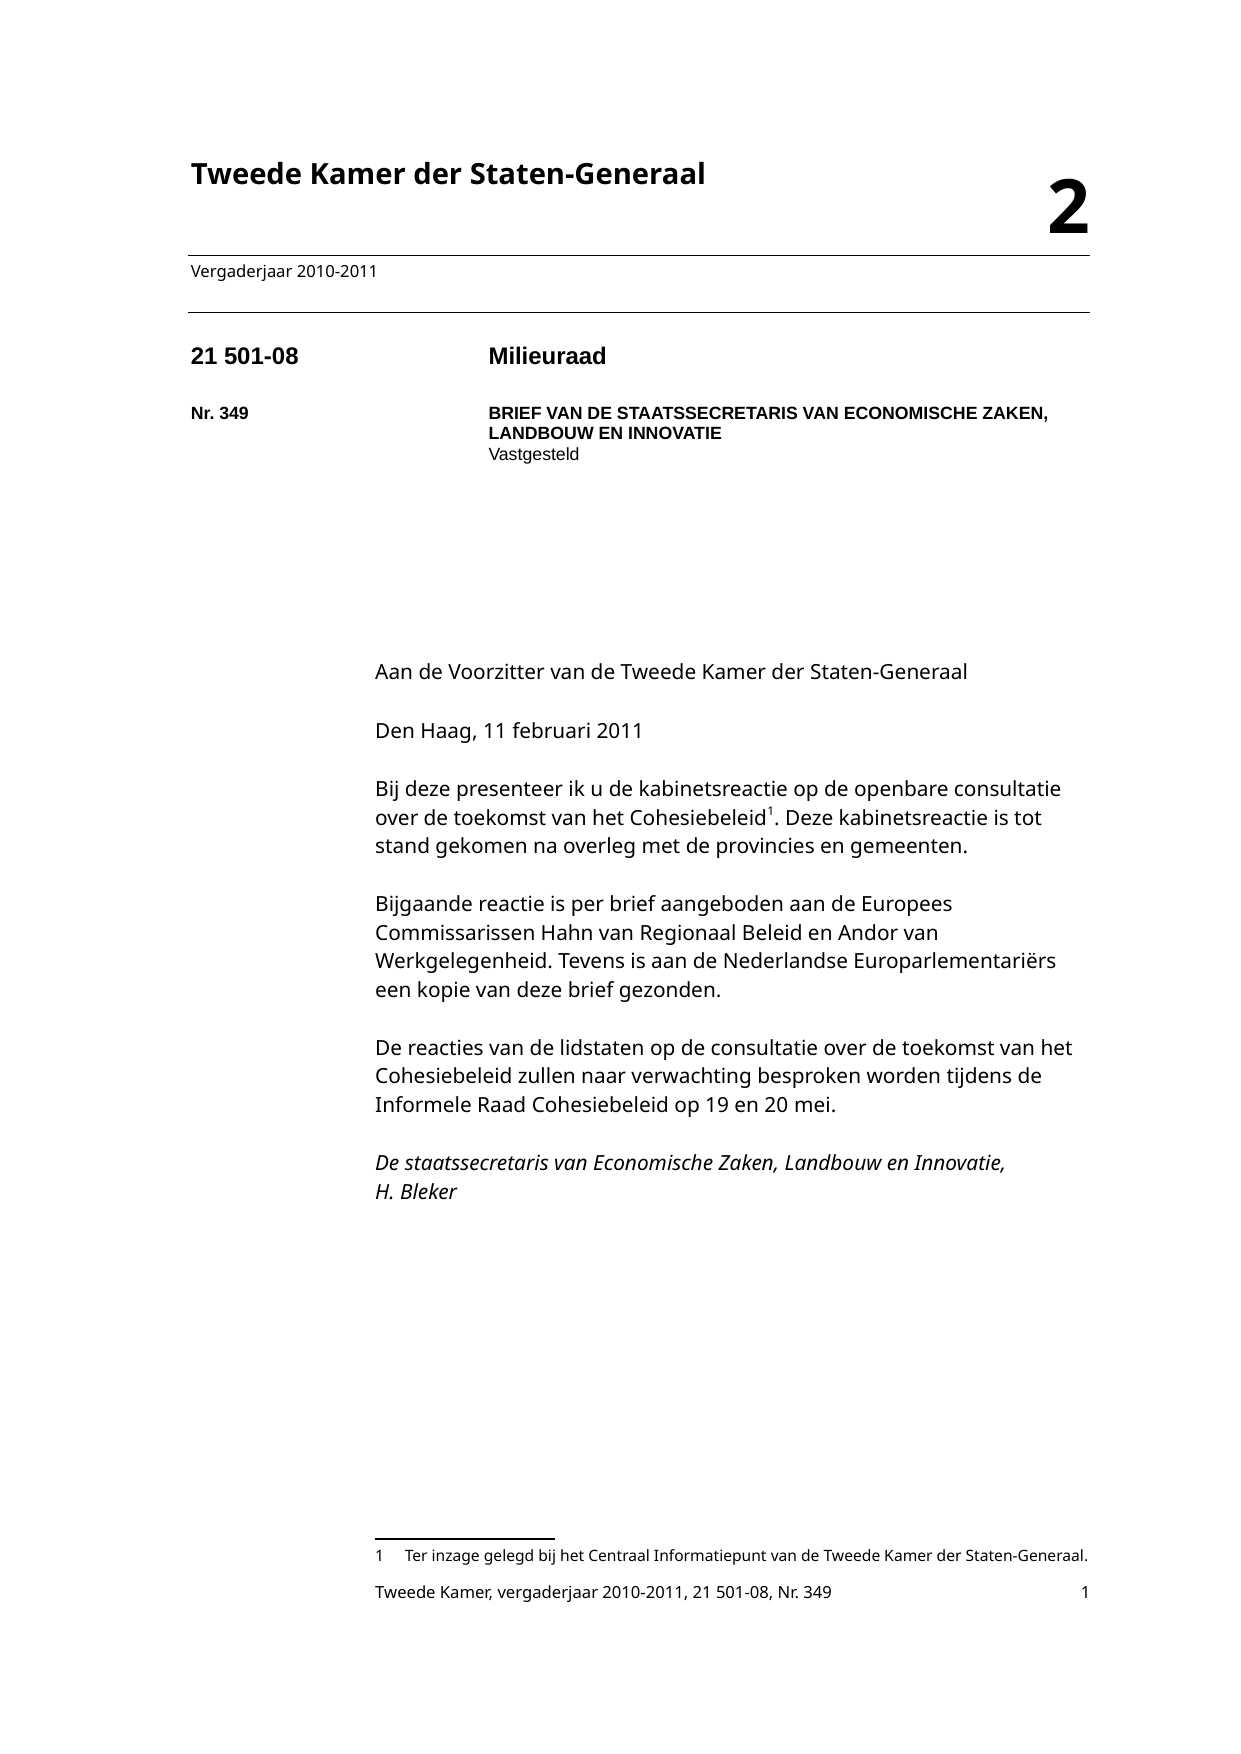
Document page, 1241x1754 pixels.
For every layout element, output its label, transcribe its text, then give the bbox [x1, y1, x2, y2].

text Aan de Voorzitter van de Tweede Kamer der Staten-Generaal [375, 657, 1090, 686]
text Ter inzage gelegd bij het Centraal Informatiepunt van de Tweede Kamer der Staten-Generaal. [375, 1509, 1090, 1566]
table_cell Vergaderjaar 2010-2011 [188, 256, 485, 312]
text H. Bleker [375, 1177, 1090, 1205]
table_cell [485, 313, 1090, 339]
table_cell [188, 313, 485, 339]
table_cell [485, 256, 1090, 312]
text Bij deze presenteer ik u de kabinetsreactie op de openbare consultatie over de toekomst van het Cohesiebeleid. Deze kabinetsreactie is tot stand gekomen na overleg met de provincies en gemeenten. [375, 774, 1090, 859]
text De reacties van de lidstaten op de consultatie over de toekomst van het Cohesiebeleid zullen naar verwachting besproken worden tijdens de Informele Raad Cohesiebeleid op 19 en 20 mei. [375, 1033, 1090, 1118]
text Bijgaande reactie is per brief aangeboden aan de Europees Commissarissen Hahn van Regionaal Beleid en Andor van Werkgelegenheid. Tevens is aan de Nederlandse Europarlementariërs een kopie van deze brief gezonden. [375, 889, 1090, 1003]
text Den Haag, 11 februari 2011 [375, 716, 1090, 744]
table_cell BRIEF VAN DE STAATSSECRETARIS VAN ECONOMISCHE ZAKEN, LANDBOUW EN INNOVATIE Vastgesteld [485, 399, 1090, 539]
table_header Tweede Kamer der Staten-Generaal [188, 150, 909, 255]
table_cell Milieuraad [485, 339, 1090, 399]
table_cell 21 501-08 [188, 339, 485, 399]
table_cell Nr. 349 [188, 399, 485, 539]
text De staatssecretaris van Economische Zaken, Landbouw en Innovatie, [375, 1148, 1090, 1177]
table_header 2 [910, 150, 1090, 255]
